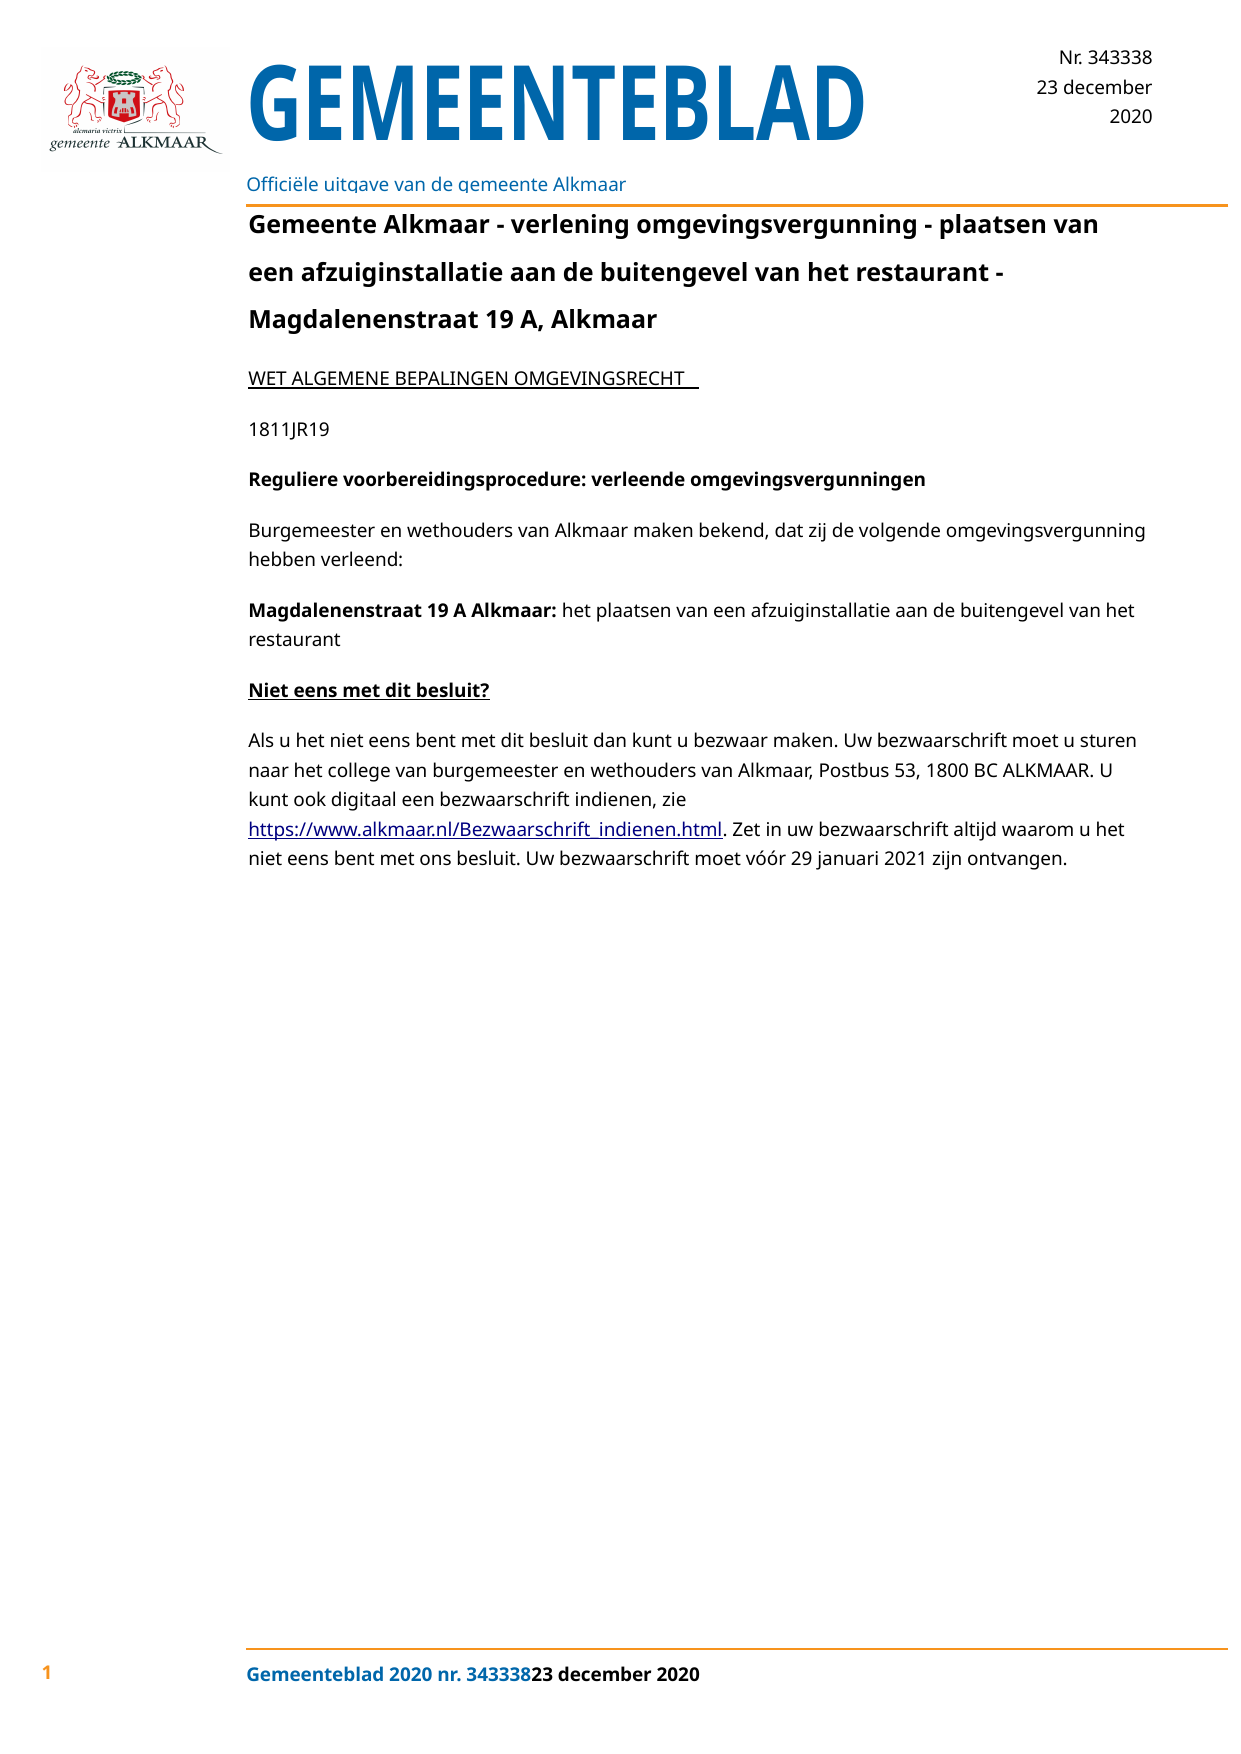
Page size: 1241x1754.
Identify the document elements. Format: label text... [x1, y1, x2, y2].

text WET ALGEMENE BEPALINGEN OMGEVINGSRECHT [248, 366, 1152, 391]
text Magdalenenstraat 19 A Alkmaar: het plaatsen van een afzuiginstallatie aan de buitengevel van het restaurant [248, 597, 1152, 652]
text Niet eens met dit besluit? [248, 677, 1152, 702]
text 1811JR19 [248, 416, 1152, 442]
picture [41, 47, 231, 172]
text Als u het niet eens bent met dit besluit dan kunt u bezwaar maken. Uw bezwaarschrift moet u sturen naar het college van burgemeester en wethouders van Alkmaar, Postbus 53, 1800 BC ALKMAAR. U kunt ook digitaal een bezwaarschrift indienen, zie https://www.alkmaar.nl/Bezwaarschrift_indienen.html. Zet in uw bezwaarschrift altijd waarom u het niet eens bent met ons besluit. Uw bezwaarschrift moet vóór 29 januari 2021 zijn ontvangen. [248, 727, 1152, 871]
text Reguliere voorbereidingsprocedure: verleende omgevingsvergunningen [248, 466, 1152, 492]
text Gemeente Alkmaar - verlening omgevingsvergunning - plaatsen van een afzuiginstallatie aan de buitengevel van het restaurant - Magdalenenstraat 19 A, Alkmaar [248, 207, 1152, 336]
text Burgemeester en wethouders van Alkmaar maken bekend, dat zij de volgende omgevingsvergunning hebben verleend: [248, 517, 1152, 572]
